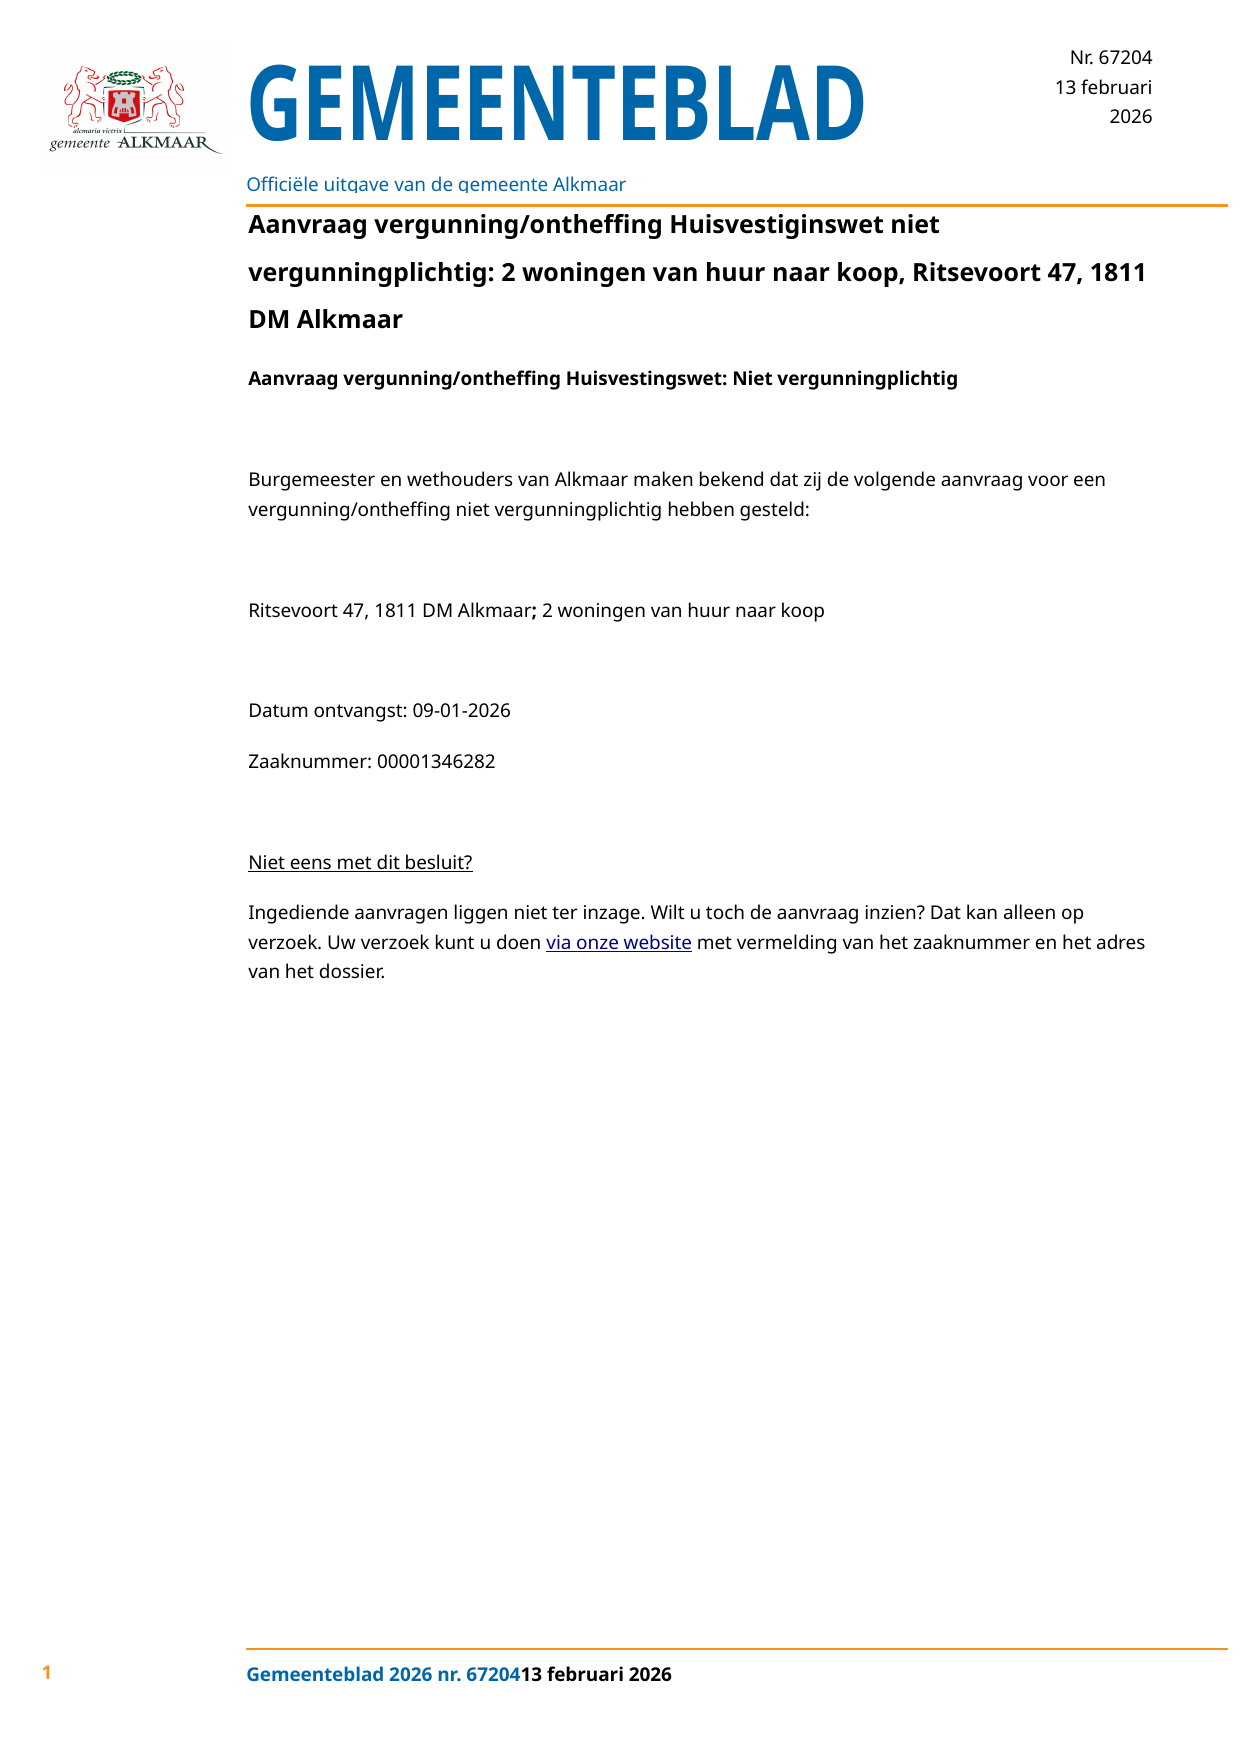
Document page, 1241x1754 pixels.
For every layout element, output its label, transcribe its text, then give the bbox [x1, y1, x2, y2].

text Zaaknummer: 00001346282 [248, 748, 1152, 774]
picture [41, 47, 231, 172]
text Ritsevoort 47, 1811 DM Alkmaar; 2 woningen van huur naar koop [248, 597, 1152, 622]
text Datum ontvangst: 09-01-2026 [248, 698, 1152, 723]
text Burgemeester en wethouders van Alkmaar maken bekend dat zij de volgende aanvraag voor een vergunning/ontheffing niet vergunningplichtig hebben gesteld: [248, 466, 1152, 522]
text Aanvraag vergunning/ontheffing Huisvestingswet: Niet vergunningplichtig [248, 366, 1152, 391]
text Niet eens met dit besluit? [248, 849, 1152, 874]
text Aanvraag vergunning/ontheffing Huisvestiginswet niet vergunningplichtig: 2 woningen van huur naar koop, Ritsevoort 47, 1811 DM Alkmaar [248, 207, 1152, 336]
text Ingediende aanvragen liggen niet ter inzage. Wilt u toch de aanvraag inzien? Dat kan alleen op verzoek. Uw verzoek kunt u doen via onze website met vermelding van het zaaknummer en het adres van het dossier. [248, 899, 1152, 984]
